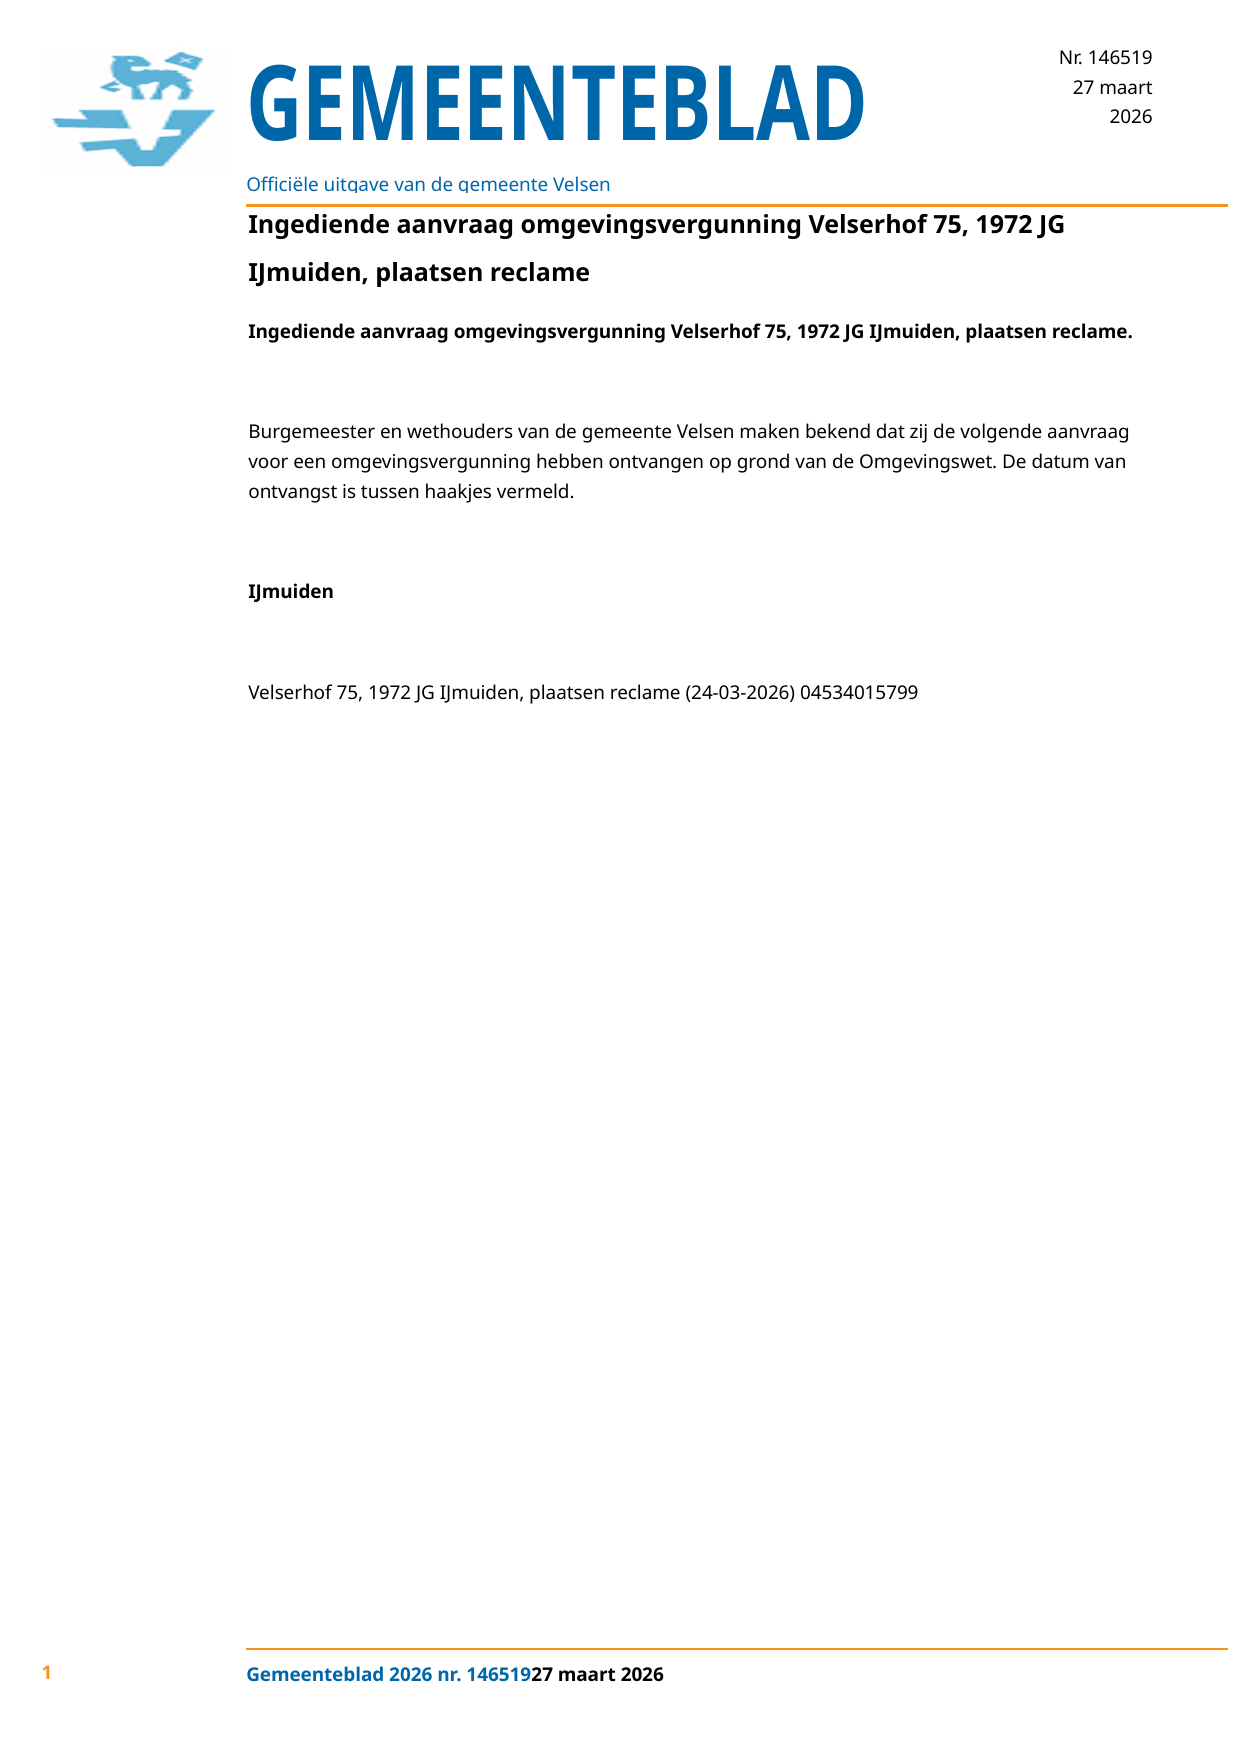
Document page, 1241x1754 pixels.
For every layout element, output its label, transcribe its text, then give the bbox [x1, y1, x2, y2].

text Ingediende aanvraag omgevingsvergunning Velserhof 75, 1972 JG IJmuiden, plaatsen reclame [248, 207, 1152, 288]
text IJmuiden [248, 579, 1152, 604]
text Burgemeester en wethouders van de gemeente Velsen maken bekend dat zij de volgende aanvraag voor een omgevingsvergunning hebben ontvangen op grond van de Omgevingswet. De datum van ontvangst is tussen haakjes vermeld. [248, 419, 1152, 504]
text Ingediende aanvraag omgevingsvergunning Velserhof 75, 1972 JG IJmuiden, plaatsen reclame. [248, 318, 1152, 344]
text Velserhof 75, 1972 JG IJmuiden, plaatsen reclame (24-03-2026) 04534015799 [248, 679, 1152, 705]
picture [41, 47, 231, 172]
